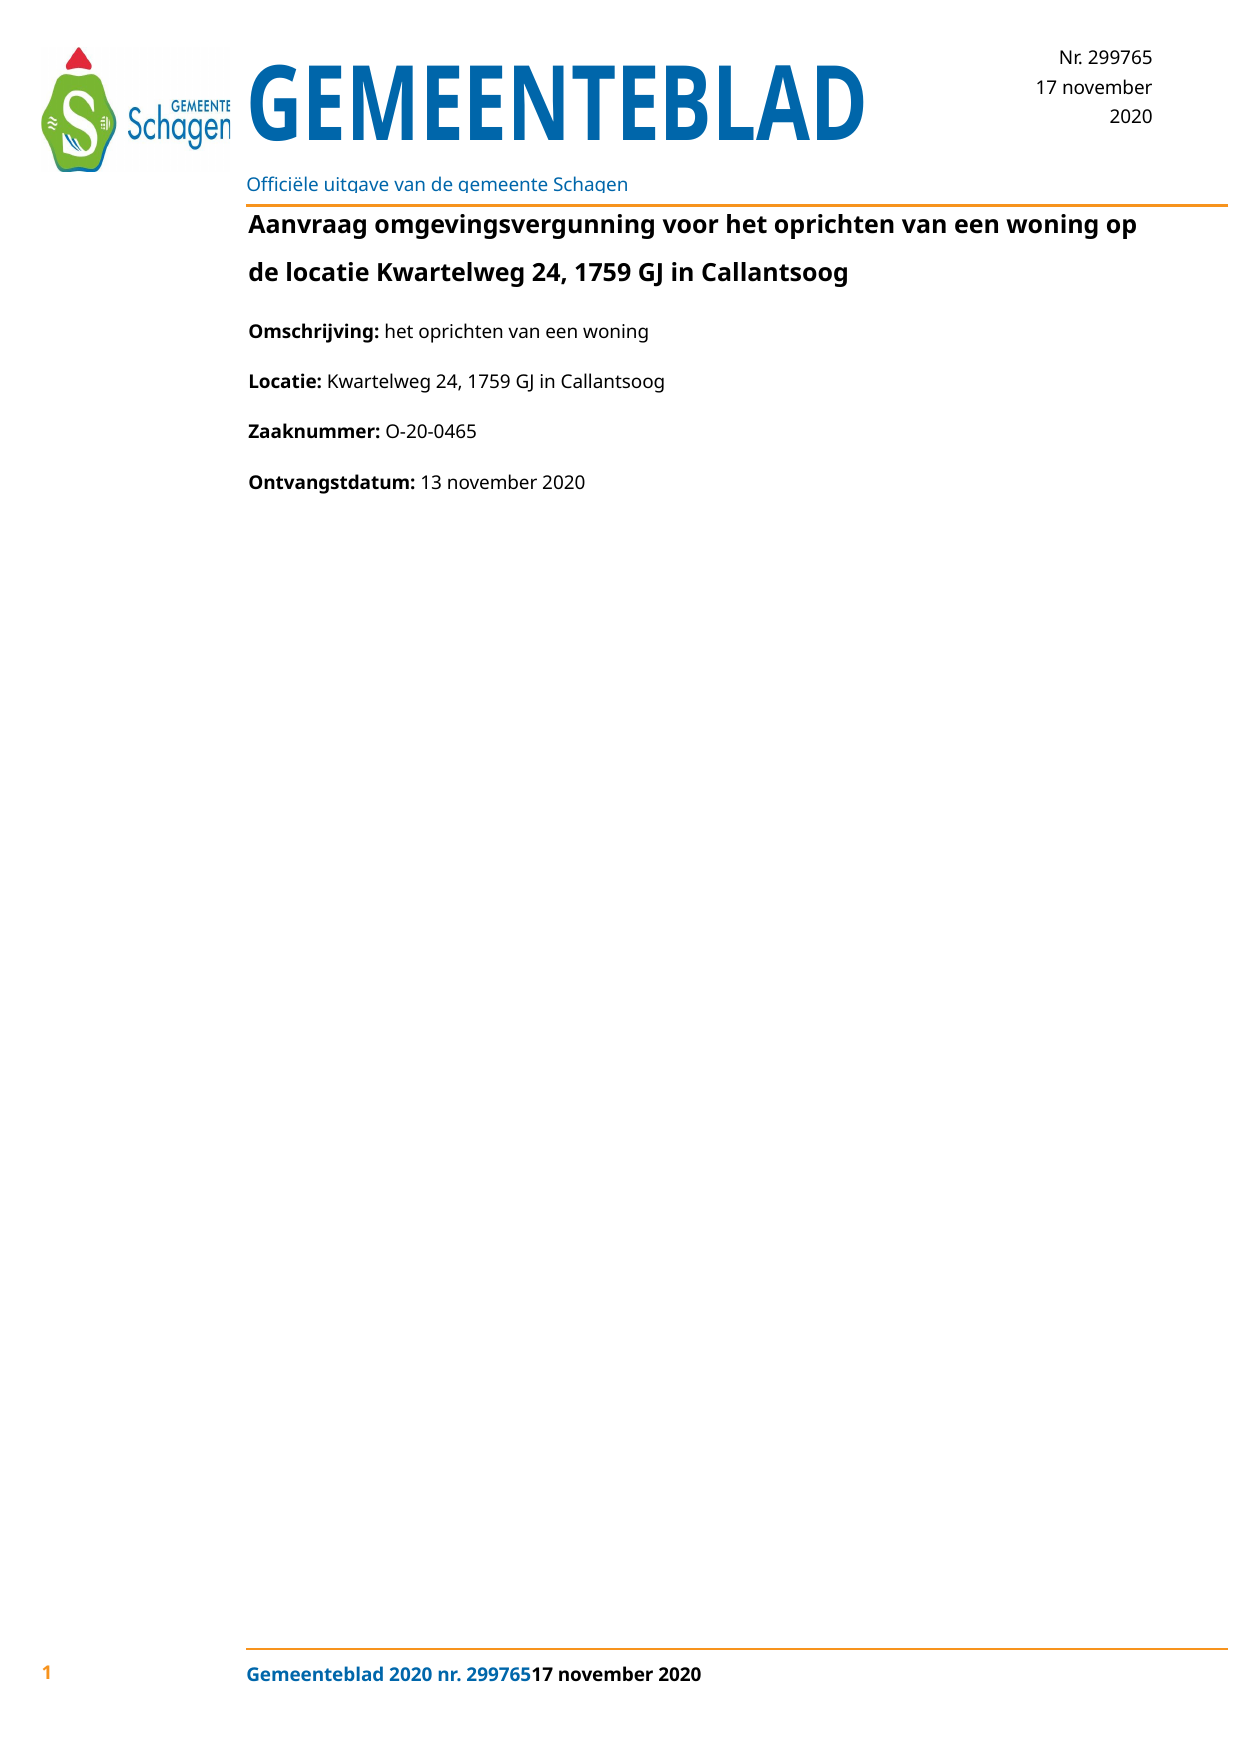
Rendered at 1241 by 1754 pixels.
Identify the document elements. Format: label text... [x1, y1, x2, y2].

picture [41, 47, 231, 172]
text Omschrijving: het oprichten van een woning [248, 318, 1152, 344]
text Ontvangstdatum: 13 november 2020 [248, 469, 1152, 495]
text Zaaknummer: O-20-0465 [248, 419, 1152, 444]
text Aanvraag omgevingsvergunning voor het oprichten van een woning op de locatie Kwartelweg 24, 1759 GJ in Callantsoog [248, 207, 1152, 288]
text Locatie: Kwartelweg 24, 1759 GJ in Callantsoog [248, 368, 1152, 394]
